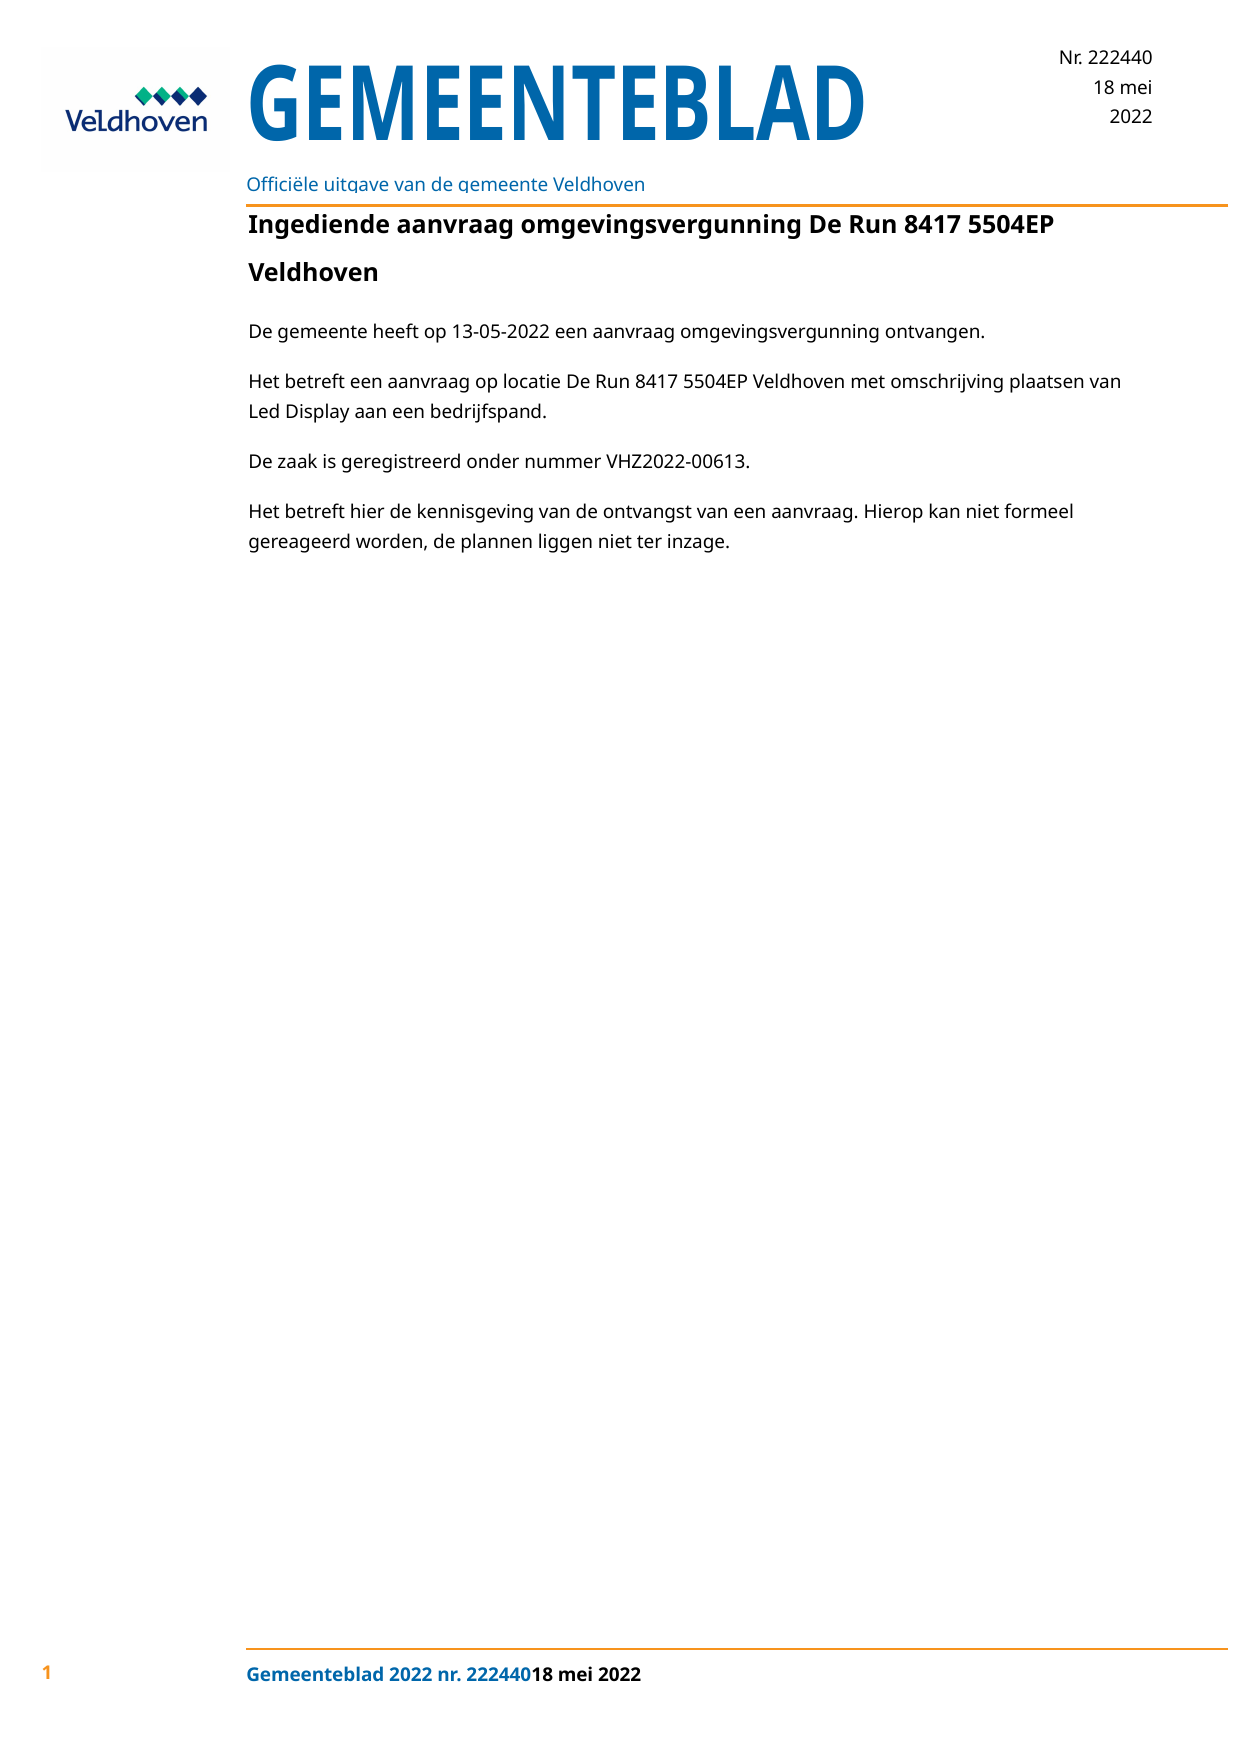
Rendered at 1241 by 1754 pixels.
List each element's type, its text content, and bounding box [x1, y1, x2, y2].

text Ingediende aanvraag omgevingsvergunning De Run 8417 5504EP Veldhoven [248, 207, 1152, 288]
text Het betreft hier de kennisgeving van de ontvangst van een aanvraag. Hierop kan niet formeel gereageerd worden, de plannen liggen niet ter inzage. [248, 499, 1152, 554]
text De gemeente heeft op 13-05-2022 een aanvraag omgevingsvergunning ontvangen. [248, 318, 1152, 344]
picture [41, 47, 231, 172]
text De zaak is geregistreerd onder nummer VHZ2022-00613. [248, 448, 1152, 474]
text Het betreft een aanvraag op locatie De Run 8417 5504EP Veldhoven met omschrijving plaatsen van Led Display aan een bedrijfspand. [248, 368, 1152, 424]
